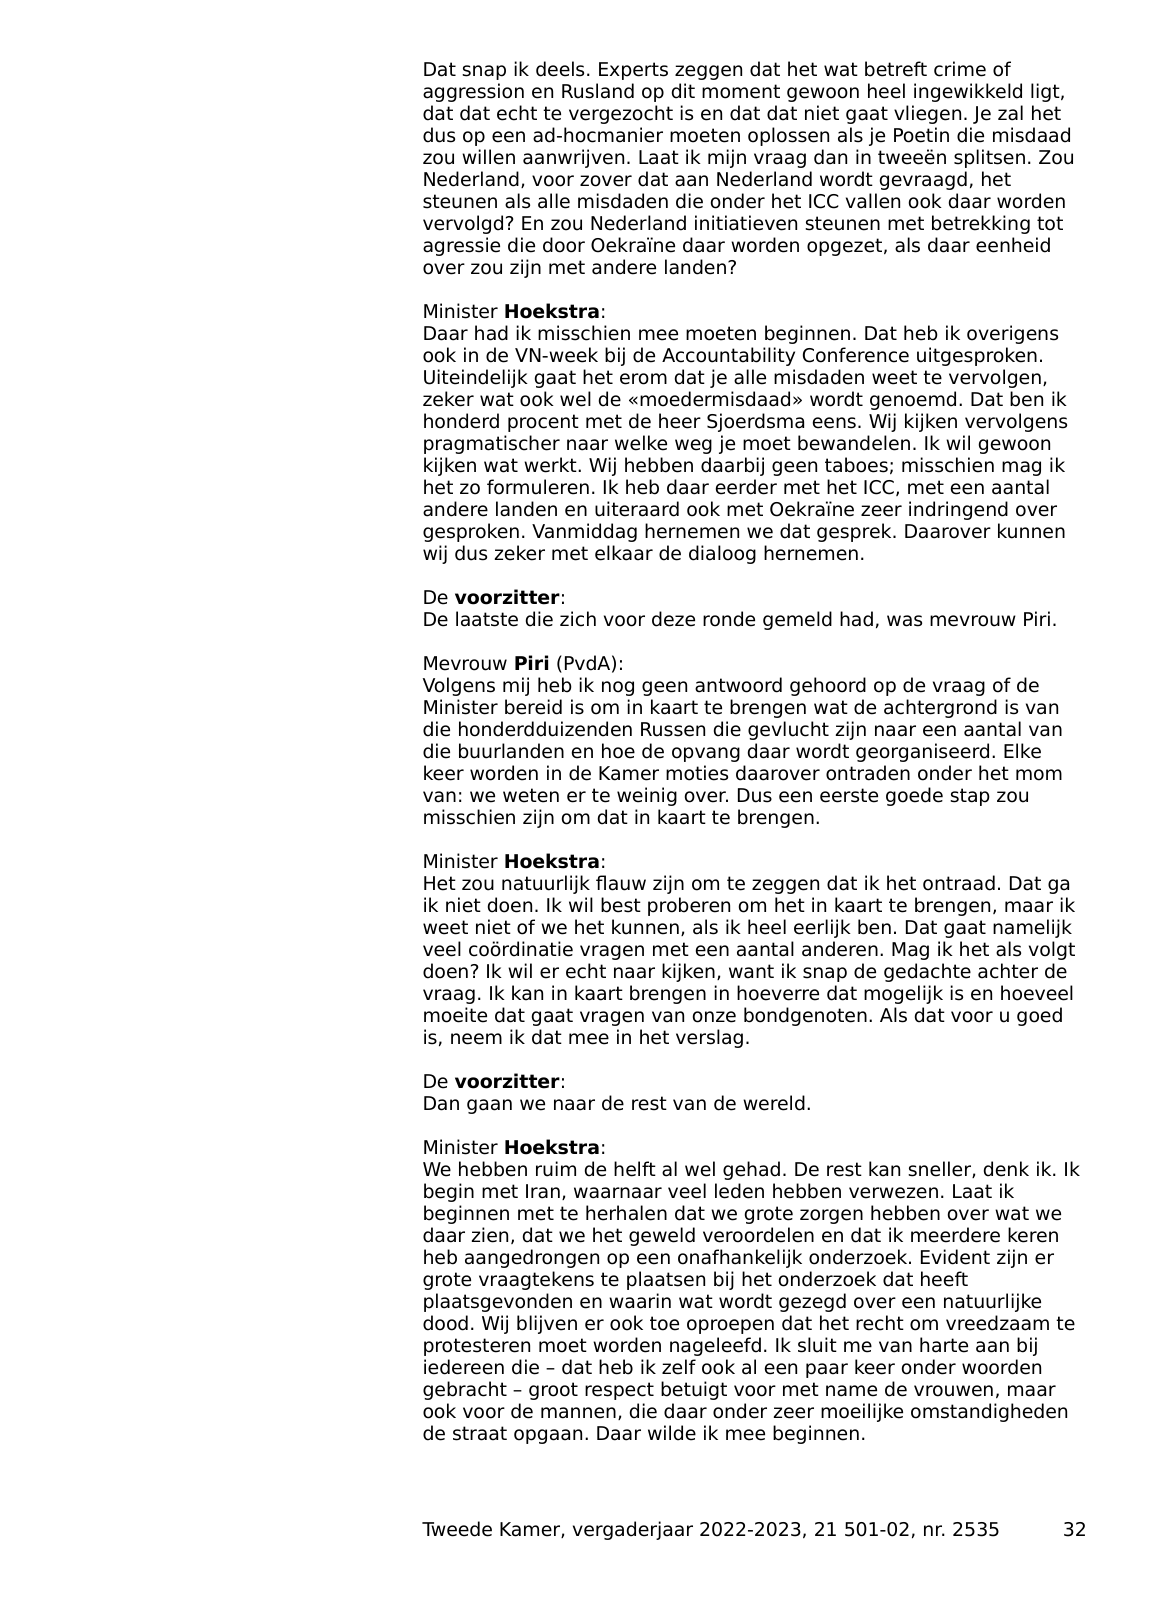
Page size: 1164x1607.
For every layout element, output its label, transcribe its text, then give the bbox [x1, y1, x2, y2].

text Mevrouw Piri (PvdA): [422, 653, 1087, 675]
text Daar had ik misschien mee moeten beginnen. Dat heb ik overigens ook in de VN-week bij de Accountability Conference uitgesproken. Uiteindelijk gaat het erom dat je alle misdaden weet te vervolgen, zeker wat ook wel de «moedermisdaad» wordt genoemd. Dat ben ik honderd procent met de heer Sjoerdsma eens. Wij kijken vervolgens pragmatischer naar welke weg je moet bewandelen. Ik wil gewoon kijken wat werkt. Wij hebben daarbij geen taboes; misschien mag ik het zo formuleren. Ik heb daar eerder met het ICC, met een aantal andere landen en uiteraard ook met Oekraïne zeer indringend over gesproken. Vanmiddag hernemen we dat gesprek. Daarover kunnen wij dus zeker met elkaar de dialoog hernemen. [422, 323, 1087, 565]
text We hebben ruim de helft al wel gehad. De rest kan sneller, denk ik. Ik begin met Iran, waarnaar veel leden hebben verwezen. Laat ik beginnen met te herhalen dat we grote zorgen hebben over wat we daar zien, dat we het geweld veroordelen en dat ik meerdere keren heb aangedrongen op een onafhankelijk onderzoek. Evident zijn er grote vraagtekens te plaatsen bij het onderzoek dat heeft plaatsgevonden en waarin wat wordt gezegd over een natuurlijke dood. Wij blijven er ook toe oproepen dat het recht om vreedzaam te protesteren moet worden nageleefd. Ik sluit me van harte aan bij iedereen die – dat heb ik zelf ook al een paar keer onder woorden gebracht – groot respect betuigt voor met name de vrouwen, maar ook voor de mannen, die daar onder zeer moeilijke omstandigheden de straat opgaan. Daar wilde ik mee beginnen. [422, 1159, 1087, 1445]
text Dat snap ik deels. Experts zeggen dat het wat betreft crime of aggression en Rusland op dit moment gewoon heel ingewikkeld ligt, dat dat echt te vergezocht is en dat dat niet gaat vliegen. Je zal het dus op een ad-hocmanier moeten oplossen als je Poetin die misdaad zou willen aanwrijven. Laat ik mijn vraag dan in tweeën splitsen. Zou Nederland, voor zover dat aan Nederland wordt gevraagd, het steunen als alle misdaden die onder het ICC vallen ook daar worden vervolgd? En zou Nederland initiatieven steunen met betrekking tot agressie die door Oekraïne daar worden opgezet, als daar eenheid over zou zijn met andere landen? [422, 59, 1087, 279]
text Minister Hoekstra: [422, 851, 1087, 873]
text Het zou natuurlijk flauw zijn om te zeggen dat ik het ontraad. Dat ga ik niet doen. Ik wil best proberen om het in kaart te brengen, maar ik weet niet of we het kunnen, als ik heel eerlijk ben. Dat gaat namelijk veel coördinatie vragen met een aantal anderen. Mag ik het als volgt doen? Ik wil er echt naar kijken, want ik snap de gedachte achter de vraag. Ik kan in kaart brengen in hoeverre dat mogelijk is en hoeveel moeite dat gaat vragen van onze bondgenoten. Als dat voor u goed is, neem ik dat mee in het verslag. [422, 873, 1087, 1049]
text Minister Hoekstra: [422, 1137, 1087, 1159]
text De voorzitter: [422, 587, 1087, 609]
text Minister Hoekstra: [422, 301, 1087, 323]
text Dan gaan we naar de rest van de wereld. [422, 1093, 1087, 1115]
text De laatste die zich voor deze ronde gemeld had, was mevrouw Piri. [422, 609, 1087, 631]
text De voorzitter: [422, 1071, 1087, 1093]
text Volgens mij heb ik nog geen antwoord gehoord op de vraag of de Minister bereid is om in kaart te brengen wat de achtergrond is van die honderdduizenden Russen die gevlucht zijn naar een aantal van die buurlanden en hoe de opvang daar wordt georganiseerd. Elke keer worden in de Kamer moties daarover ontraden onder het mom van: we weten er te weinig over. Dus een eerste goede stap zou misschien zijn om dat in kaart te brengen. [422, 675, 1087, 829]
